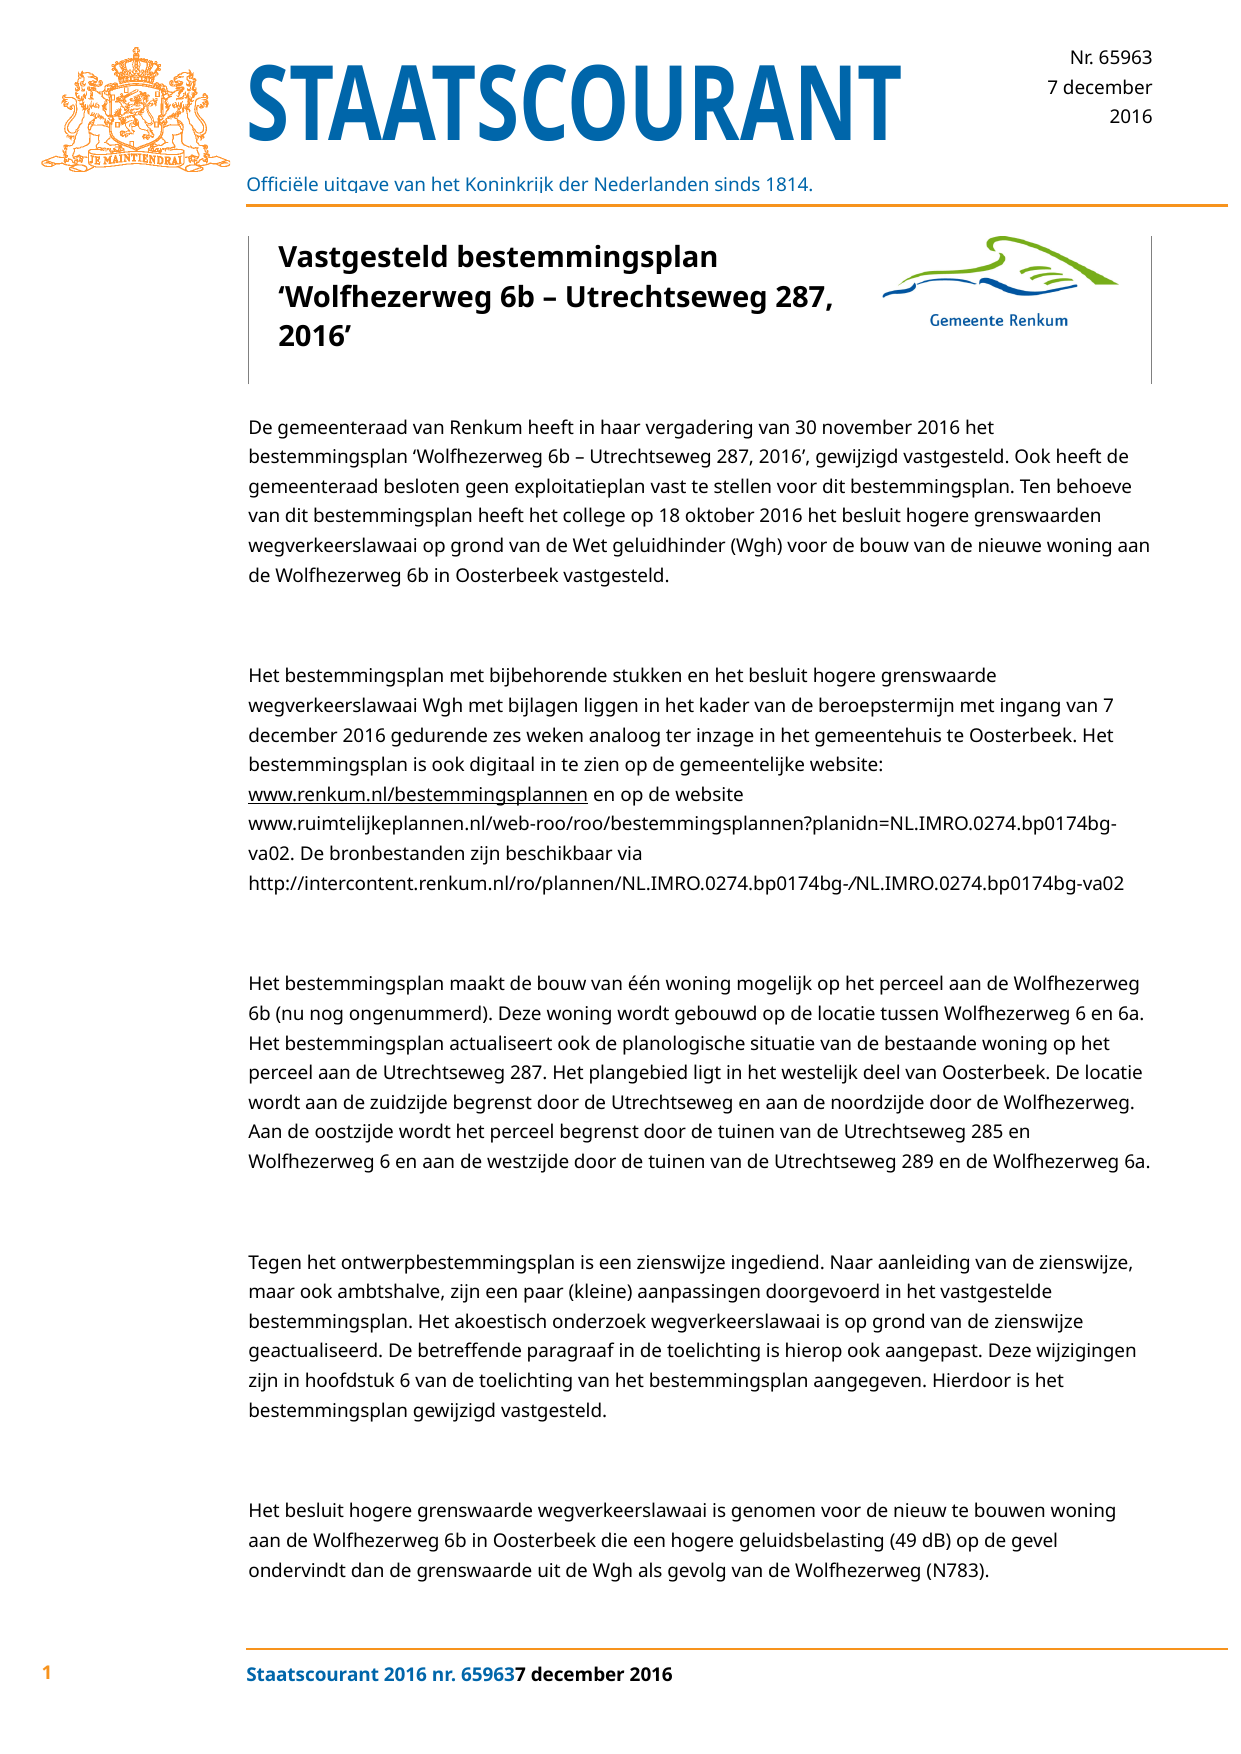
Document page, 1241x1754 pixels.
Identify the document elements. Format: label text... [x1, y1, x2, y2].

text Het bestemmingsplan maakt de bouw van één woning mogelijk op het perceel aan de Wolfhezerweg 6b (nu nog ongenummerd). Deze woning wordt gebouwd op de locatie tussen Wolfhezerweg 6 en 6a. Het bestemmingsplan actualiseert ook de planologische situatie van de bestaande woning op het perceel aan de Utrechtseweg 287. Het plangebied ligt in het westelijk deel van Oosterbeek. De locatie wordt aan de zuidzijde begrenst door de Utrechtseweg en aan de noordzijde door de Wolfhezerweg. Aan de oostzijde wordt het perceel begrenst door de tuinen van de Utrechtseweg 285 en Wolfhezerweg 6 en aan de westzijde door de tuinen van de Utrechtseweg 289 en de Wolfhezerweg 6a. [248, 971, 1152, 1174]
text De gemeenteraad van Renkum heeft in haar vergadering van 30 november 2016 het bestemmingsplan ‘Wolfhezerweg 6b – Utrechtseweg 287, 2016’, gewijzigd vastgesteld. Ook heeft de gemeenteraad besloten geen exploitatieplan vast te stellen voor dit bestemmingsplan. Ten behoeve van dit bestemmingsplan heeft het college op 18 oktober 2016 het besluit hogere grenswaarden wegverkeerslawaai op grond van de Wet geluidhinder (Wgh) voor de bouw van de nieuwe woning aan de Wolfhezerweg 6b in Oosterbeek vastgesteld. [248, 414, 1152, 588]
text Tegen het ontwerpbestemmingsplan is een zienswijze ingediend. Naar aanleiding van de zienswijze, maar ook ambtshalve, zijn een paar (kleine) aanpassingen doorgevoerd in het vastgestelde bestemmingsplan. Het akoestisch onderzoek wegverkeerslawaai is op grond van de zienswijze geactualiseerd. De betreffende paragraaf in de toelichting is hierop ook aangepast. Deze wijzigingen zijn in hoofdstuk 6 van de toelichting van het bestemmingsplan aangegeven. Hierdoor is het bestemmingsplan gewijzigd vastgesteld. [248, 1249, 1152, 1423]
picture [882, 236, 1119, 326]
table_header [850, 236, 1151, 384]
picture [41, 47, 231, 172]
text Het besluit hogere grenswaarde wegverkeerslawaai is genomen voor de nieuw te bouwen woning aan de Wolfhezerweg 6b in Oosterbeek die een hogere geluidsbelasting (49 dB) op de gevel ondervindt dan de grenswaarde uit de Wgh als gevolg van de Wolfhezerweg (N783). [248, 1498, 1152, 1583]
table_header Vastgesteld bestemmingsplan ‘Wolfhezerweg 6b – Utrechtseweg 287, 2016’ [249, 236, 850, 384]
text Het bestemmingsplan met bijbehorende stukken en het besluit hogere grenswaarde wegverkeerslawaai Wgh met bijlagen liggen in het kader van de beroepstermijn met ingang van 7 december 2016 gedurende zes weken analoog ter inzage in het gemeentehuis te Oosterbeek. Het bestemmingsplan is ook digitaal in te zien op de gemeentelijke website: www.renkum.nl/bestemmingsplannen en op de website www.ruimtelijkeplannen.nl/web-roo/roo/bestemmingsplannen?planidn=NL.IMRO.0274.bp0174bg-va02. De bronbestanden zijn beschikbaar via http://intercontent.renkum.nl/ro/plannen/NL.IMRO.0274.bp0174bg-/NL.IMRO.0274.bp0174bg-va02 [248, 663, 1152, 896]
